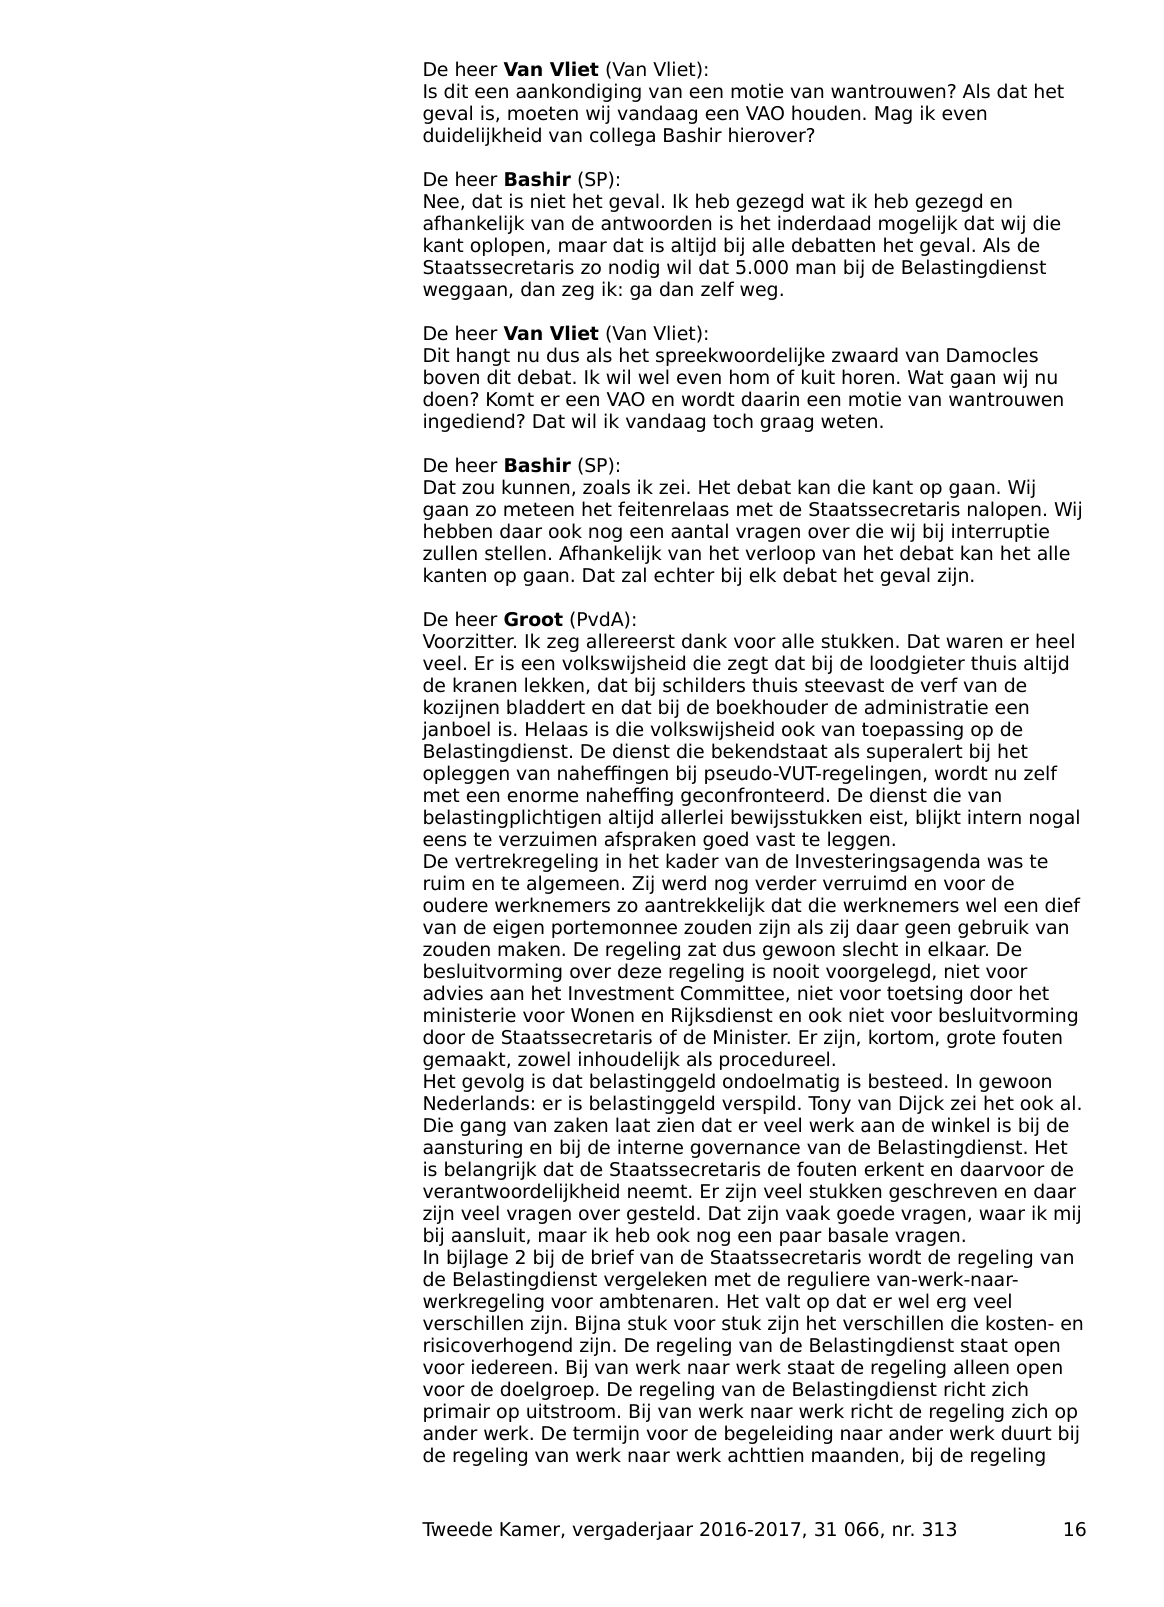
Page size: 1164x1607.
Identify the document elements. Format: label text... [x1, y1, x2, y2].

text Voorzitter. Ik zeg allereerst dank voor alle stukken. Dat waren er heel veel. Er is een volkswijsheid die zegt dat bij de loodgieter thuis altijd de kranen lekken, dat bij schilders thuis steevast de verf van de kozijnen bladdert en dat bij de boekhouder de administratie een janboel is. Helaas is die volkswijsheid ook van toepassing op de Belastingdienst. De dienst die bekendstaat als superalert bij het opleggen van naheffingen bij pseudo-VUT-regelingen, wordt nu zelf met een enorme naheffing geconfronteerd. De dienst die van belastingplichtigen altijd allerlei bewijsstukken eist, blijkt intern nogal eens te verzuimen afspraken goed vast te leggen. [422, 631, 1087, 851]
text De vertrekregeling in het kader van de Investeringsagenda was te ruim en te algemeen. Zij werd nog verder verruimd en voor de oudere werknemers zo aantrekkelijk dat die werknemers wel een dief van de eigen portemonnee zouden zijn als zij daar geen gebruik van zouden maken. De regeling zat dus gewoon slecht in elkaar. De besluitvorming over deze regeling is nooit voorgelegd, niet voor advies aan het Investment Committee, niet voor toetsing door het ministerie voor Wonen en Rijksdienst en ook niet voor besluitvorming door de Staatssecretaris of de Minister. Er zijn, kortom, grote fouten gemaakt, zowel inhoudelijk als procedureel. [422, 851, 1087, 1071]
text De heer Van Vliet (Van Vliet): [422, 59, 1087, 81]
text De heer Van Vliet (Van Vliet): [422, 323, 1087, 345]
text De heer Groot (PvdA): [422, 609, 1087, 631]
text De heer Bashir (SP): [422, 455, 1087, 477]
text Dat zou kunnen, zoals ik zei. Het debat kan die kant op gaan. Wij gaan zo meteen het feitenrelaas met de Staatssecretaris nalopen. Wij hebben daar ook nog een aantal vragen over die wij bij interruptie zullen stellen. Afhankelijk van het verloop van het debat kan het alle kanten op gaan. Dat zal echter bij elk debat het geval zijn. [422, 477, 1087, 587]
text Nee, dat is niet het geval. Ik heb gezegd wat ik heb gezegd en afhankelijk van de antwoorden is het inderdaad mogelijk dat wij die kant oplopen, maar dat is altijd bij alle debatten het geval. Als de Staatssecretaris zo nodig wil dat 5.000 man bij de Belastingdienst weggaan, dan zeg ik: ga dan zelf weg. [422, 191, 1087, 301]
text Het gevolg is dat belastinggeld ondoelmatig is besteed. In gewoon Nederlands: er is belastinggeld verspild. Tony van Dijck zei het ook al. Die gang van zaken laat zien dat er veel werk aan de winkel is bij de aansturing en bij de interne governance van de Belastingdienst. Het is belangrijk dat de Staatssecretaris de fouten erkent en daarvoor de verantwoordelijkheid neemt. Er zijn veel stukken geschreven en daar zijn veel vragen over gesteld. Dat zijn vaak goede vragen, waar ik mij bij aansluit, maar ik heb ook nog een paar basale vragen. [422, 1071, 1087, 1247]
text In bijlage 2 bij de brief van de Staatssecretaris wordt de regeling van de Belastingdienst vergeleken met de reguliere van-werk-naar-werkregeling voor ambtenaren. Het valt op dat er wel erg veel verschillen zijn. Bijna stuk voor stuk zijn het verschillen die kosten- en risicoverhogend zijn. De regeling van de Belastingdienst staat open voor iedereen. Bij van werk naar werk staat de regeling alleen open voor de doelgroep. De regeling van de Belastingdienst richt zich primair op uitstroom. Bij van werk naar werk richt de regeling zich op ander werk. De termijn voor de begeleiding naar ander werk duurt bij de regeling van werk naar werk achttien maanden, bij de regeling [422, 1247, 1087, 1467]
text Is dit een aankondiging van een motie van wantrouwen? Als dat het geval is, moeten wij vandaag een VAO houden. Mag ik even duidelijkheid van collega Bashir hierover? [422, 81, 1087, 147]
text De heer Bashir (SP): [422, 169, 1087, 191]
text Dit hangt nu dus als het spreekwoordelijke zwaard van Damocles boven dit debat. Ik wil wel even hom of kuit horen. Wat gaan wij nu doen? Komt er een VAO en wordt daarin een motie van wantrouwen ingediend? Dat wil ik vandaag toch graag weten. [422, 345, 1087, 433]
